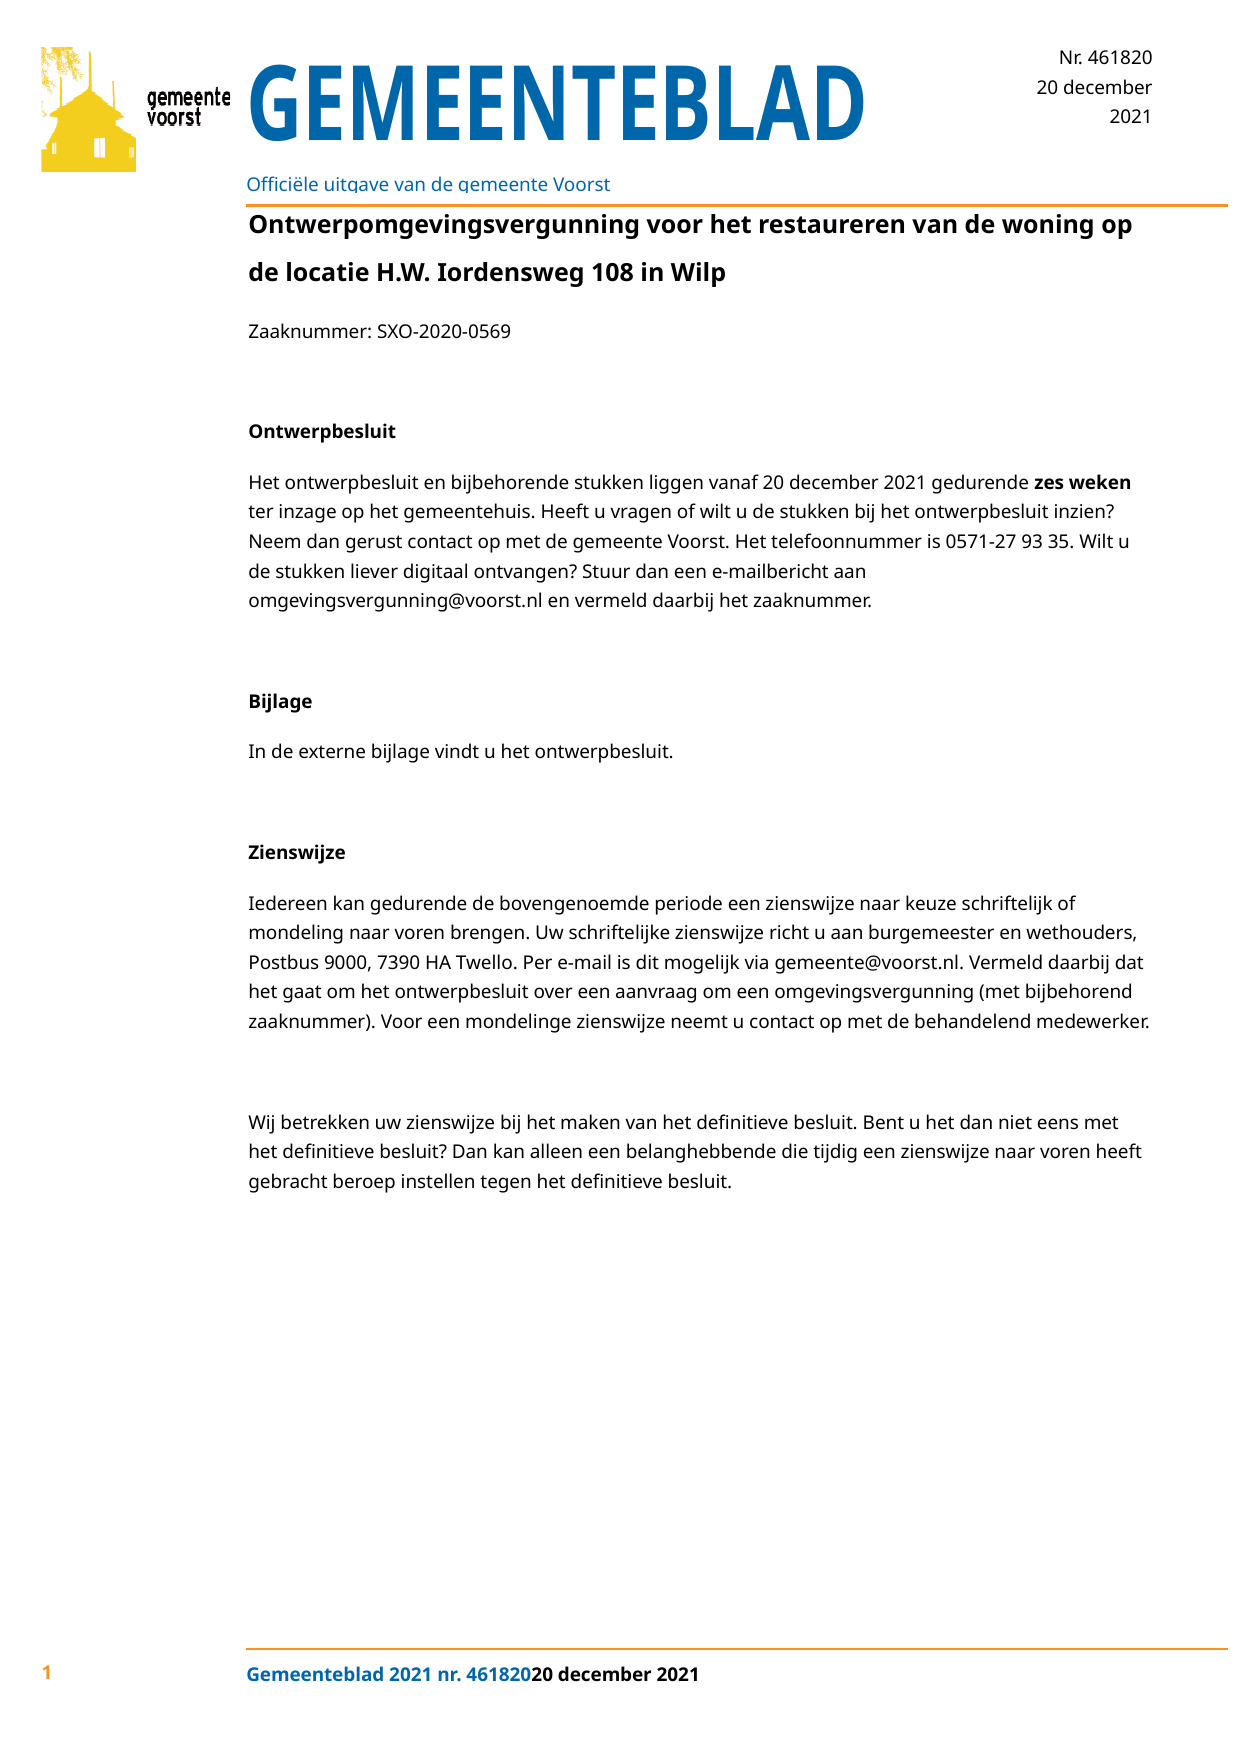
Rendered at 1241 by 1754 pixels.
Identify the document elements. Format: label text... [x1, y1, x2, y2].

text Het ontwerpbesluit en bijbehorende stukken liggen vanaf 20 december 2021 gedurende zes weken ter inzage op het gemeentehuis. Heeft u vragen of wilt u de stukken bij het ontwerpbesluit inzien? Neem dan gerust contact op met de gemeente Voorst. Het telefoonnummer is 0571-27 93 35. Wilt u de stukken liever digitaal ontvangen? Stuur dan een e-mailbericht aan omgevingsvergunning@voorst.nl en vermeld daarbij het zaaknummer. [248, 469, 1152, 613]
text Iedereen kan gedurende de bovengenoemde periode een zienswijze naar keuze schriftelijk of mondeling naar voren brengen. Uw schriftelijke zienswijze richt u aan burgemeester en wethouders, Postbus 9000, 7390 HA Twello. Per e-mail is dit mogelijk via gemeente@voorst.nl. Vermeld daarbij dat het gaat om het ontwerpbesluit over een aanvraag om een omgevingsvergunning (met bijbehorend zaaknummer). Voor een mondelinge zienswijze neemt u contact op met de behandelend medewerker. [248, 890, 1152, 1034]
text Zienswijze [248, 839, 1152, 865]
text Ontwerpbesluit [248, 419, 1152, 444]
text In de externe bijlage vindt u het ontwerpbesluit. [248, 739, 1152, 764]
picture [41, 47, 231, 172]
text Wij betrekken uw zienswijze bij het maken van het definitieve besluit. Bent u het dan niet eens met het definitieve besluit? Dan kan alleen een belanghebbende die tijdig een zienswijze naar voren heeft gebracht beroep instellen tegen het definitieve besluit. [248, 1109, 1152, 1194]
text Ontwerpomgevingsvergunning voor het restaureren van de woning op de locatie H.W. Iordensweg 108 in Wilp [248, 207, 1152, 288]
text Zaaknummer: SXO-2020-0569 [248, 318, 1152, 344]
text Bijlage [248, 688, 1152, 714]
